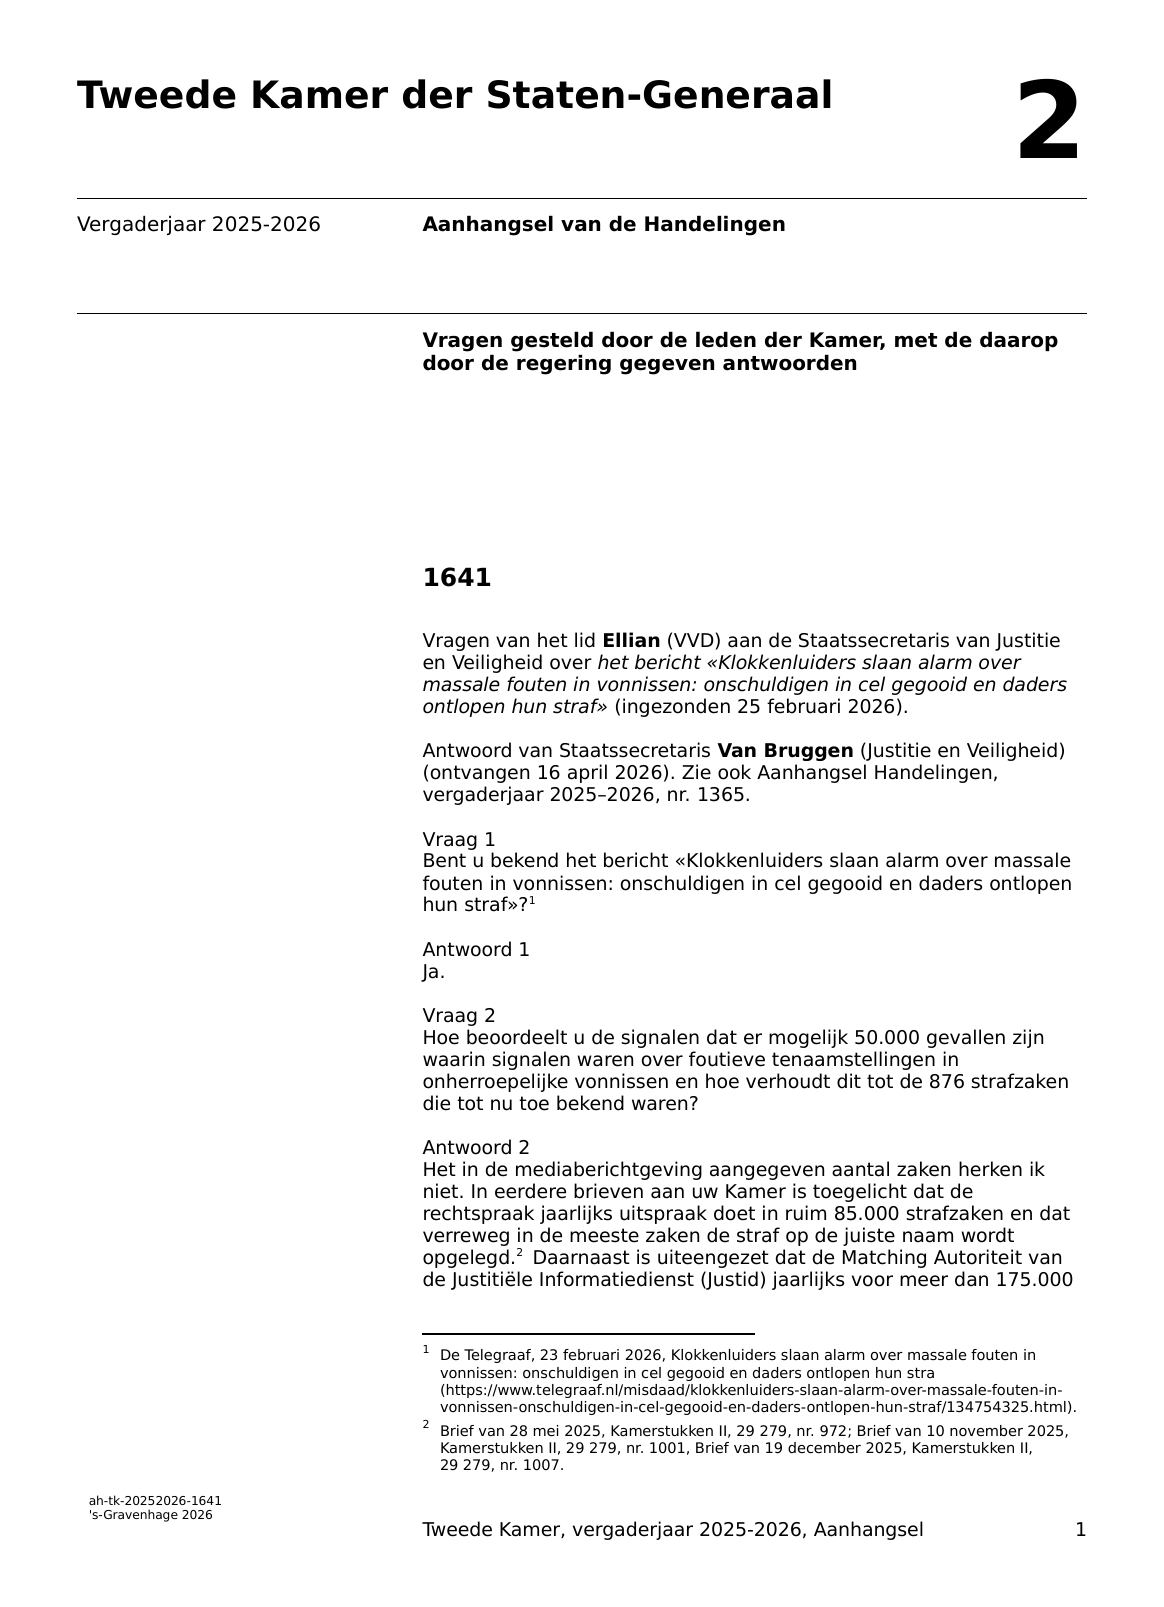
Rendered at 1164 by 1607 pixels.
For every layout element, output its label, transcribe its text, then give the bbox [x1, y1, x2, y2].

text ah-tk-20252026-1641 [88, 1494, 323, 1508]
text De Telegraaf, 23 februari 2026, Klokkenluiders slaan alarm over massale fouten in vonnissen: onschuldigen in cel gegooid en daders ontlopen hun stra (https://www.telegraaf.nl/misdaad/klokkenluiders-slaan-alarm-over-massale-fouten-in-vonnissen-onschuldigen-in-cel-gegooid-en-daders-ontlopen-hun-straf/134754325.html). [422, 1343, 1087, 1416]
table_cell [77, 314, 422, 375]
table_header Tweede Kamer der Staten-Generaal [77, 59, 886, 198]
text Antwoord van Staatssecretaris Van Bruggen (Justitie en Veiligheid) (ontvangen 16 april 2026). Zie ook Aanhangsel Handelingen, vergaderjaar 2025–2026, nr. 1365. [422, 740, 1087, 806]
text Vraag 1 [422, 828, 1087, 850]
table_cell Aanhangsel van de Handelingen [422, 199, 1087, 313]
text Vraag 2 [422, 1005, 1087, 1027]
table_cell Vergaderjaar 2025-2026 [77, 199, 422, 313]
text 1641 [422, 563, 1087, 592]
table_header 2 [886, 59, 1087, 198]
text 's-Gravenhage 2026 [88, 1508, 323, 1522]
text Vragen van het lid Ellian (VVD) aan de Staatssecretaris van Justitie en Veiligheid over het bericht «Klokkenluiders slaan alarm over massale fouten in vonnissen: onschuldigen in cel gegooid en daders ontlopen hun straf» (ingezonden 25 februari 2026). [422, 630, 1087, 718]
text Het in de mediaberichtgeving aangegeven aantal zaken herken ik niet. In eerdere brieven aan uw Kamer is toegelicht dat de rechtspraak jaarlijks uitspraak doet in ruim 85.000 strafzaken en dat verreweg in de meeste zaken de straf op de juiste naam wordt opgelegd. Daarnaast is uiteengezet dat de Matching Autoriteit van de Justitiële Informatiedienst (Justid) jaarlijks voor meer dan 175.000 [422, 1159, 1087, 1291]
text Bent u bekend het bericht «Klokkenluiders slaan alarm over massale fouten in vonnissen: onschuldigen in cel gegooid en daders ontlopen hun straf»? [422, 850, 1087, 916]
text Antwoord 1 [422, 938, 1087, 961]
text Antwoord 2 [422, 1137, 1087, 1159]
table_cell Vragen gesteld door de leden der Kamer, met de daarop door de regering gegeven antwoorden [422, 314, 1087, 375]
text Brief van 28 mei 2025, Kamerstukken II, 29 279, nr. 972; Brief van 10 november 2025, Kamerstukken II, 29 279, nr. 1001, Brief van 19 december 2025, Kamerstukken II, 29 279, nr. 1007. [422, 1418, 1087, 1474]
text Hoe beoordeelt u de signalen dat er mogelijk 50.000 gevallen zijn waarin signalen waren over foutieve tenaamstellingen in onherroepelijke vonnissen en hoe verhoudt dit tot de 876 strafzaken die tot nu toe bekend waren? [422, 1027, 1087, 1114]
text Ja. [422, 961, 1087, 982]
